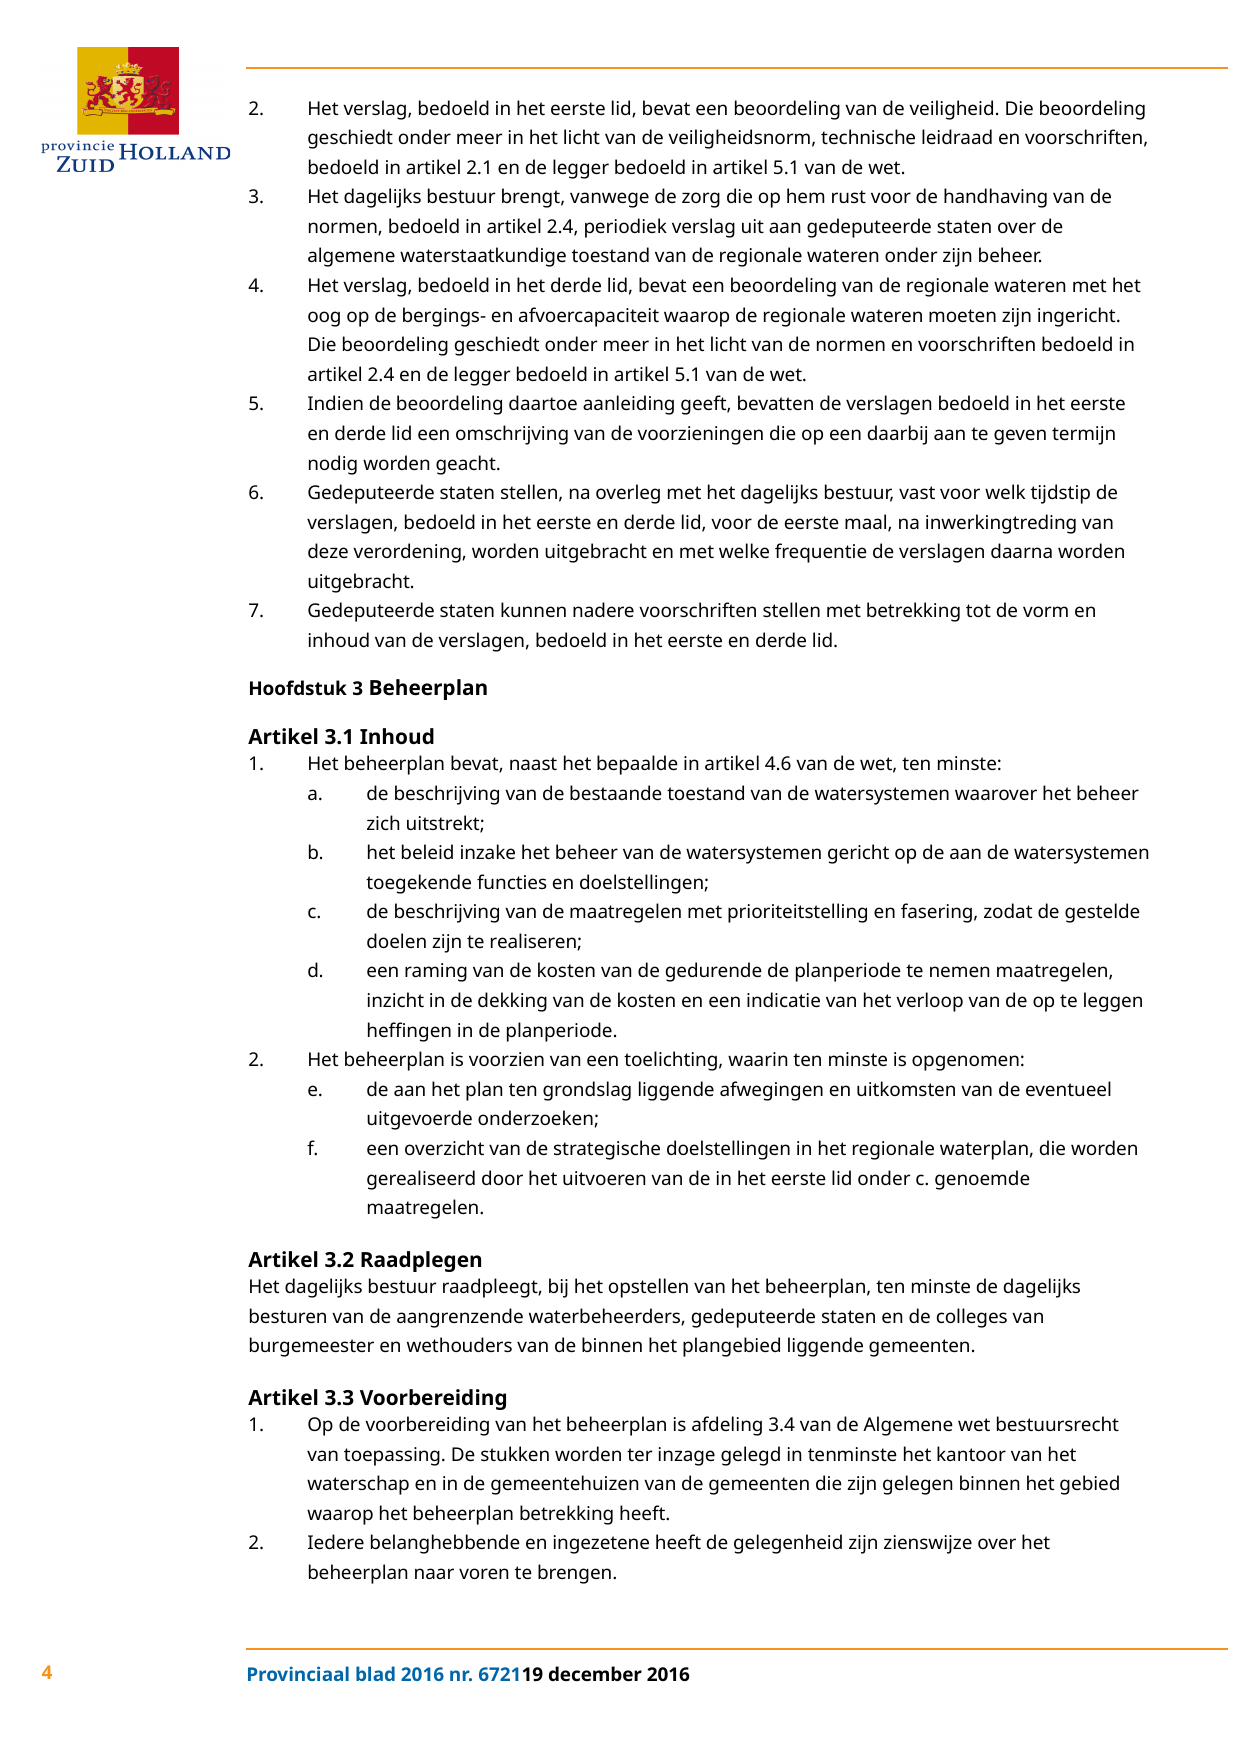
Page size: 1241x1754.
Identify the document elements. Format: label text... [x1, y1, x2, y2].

list een raming van de kosten van de gedurende de planperiode te nemen maatregelen, inzicht in de dekking van de kosten en een indicatie van het verloop van de op te leggen heffingen in de planperiode. [307, 958, 1152, 1043]
text Artikel 3.1 Inhoud [248, 722, 1152, 751]
picture [41, 47, 231, 172]
list Het dagelijks bestuur brengt, vanwege de zorg die op hem rust voor de handhaving van de normen, bedoeld in artikel 2.4, periodiek verslag uit aan gedeputeerde staten over de algemene waterstaatkundige toestand van de regionale wateren onder zijn beheer. [248, 183, 1152, 268]
list Op de voorbereiding van het beheerplan is afdeling 3.4 van de Algemene wet bestuursrecht van toepassing. De stukken worden ter inzage gelegd in tenminste het kantoor van het waterschap en in de gemeentehuizen van de gemeenten die zijn gelegen binnen het gebied waarop het beheerplan betrekking heeft. [248, 1411, 1152, 1526]
list Indien de beoordeling daartoe aanleiding geeft, bevatten de verslagen bedoeld in het eerste en derde lid een omschrijving van de voorzieningen die op een daarbij aan te geven termijn nodig worden geacht. [248, 391, 1152, 476]
list de beschrijving van de bestaande toestand van de watersystemen waarover het beheer zich uitstrekt; [307, 780, 1152, 836]
list Het verslag, bedoeld in het derde lid, bevat een beoordeling van de regionale wateren met het oog op de bergings- en afvoercapaciteit waarop de regionale wateren moeten zijn ingericht. Die beoordeling geschiedt onder meer in het licht van de normen en voorschriften bedoeld in artikel 2.4 en de legger bedoeld in artikel 5.1 van de wet. [248, 272, 1152, 387]
text Artikel 3.3 Voorbereiding [248, 1383, 1152, 1411]
list de beschrijving van de maatregelen met prioriteitstelling en fasering, zodat de gestelde doelen zijn te realiseren; [307, 898, 1152, 954]
list Iedere belanghebbende en ingezetene heeft de gelegenheid zijn zienswijze over het beheerplan naar voren te brengen. [248, 1529, 1152, 1585]
text Hoofdstuk 3 Beheerplan [248, 673, 1152, 701]
list Het beheerplan is voorzien van een toelichting, waarin ten minste is opgenomen: [248, 1046, 1152, 1072]
text Het dagelijks bestuur raadpleegt, bij het opstellen van het beheerplan, ten minste de dagelijks besturen van de aangrenzende waterbeheerders, gedeputeerde staten en de colleges van burgemeester en wethouders van de binnen het plangebied liggende gemeenten. [248, 1273, 1152, 1358]
list een overzicht van de strategische doelstellingen in het regionale waterplan, die worden gerealiseerd door het uitvoeren van de in het eerste lid onder c. genoemde maatregelen. [307, 1135, 1152, 1220]
text Artikel 3.2 Raadplegen [248, 1245, 1152, 1273]
list Gedeputeerde staten kunnen nadere voorschriften stellen met betrekking tot de vorm en inhoud van de verslagen, bedoeld in het eerste en derde lid. [248, 598, 1152, 653]
list Het verslag, bedoeld in het eerste lid, bevat een beoordeling van de veiligheid. Die beoordeling geschiedt onder meer in het licht van de veiligheidsnorm, technische leidraad en voorschriften, bedoeld in artikel 2.1 en de legger bedoeld in artikel 5.1 van de wet. [248, 95, 1152, 180]
list Het beheerplan bevat, naast het bepaalde in artikel 4.6 van de wet, ten minste: [248, 751, 1152, 776]
list de aan het plan ten grondslag liggende afwegingen en uitkomsten van de eventueel uitgevoerde onderzoeken; [307, 1076, 1152, 1131]
list Gedeputeerde staten stellen, na overleg met het dagelijks bestuur, vast voor welk tijdstip de verslagen, bedoeld in het eerste en derde lid, voor de eerste maal, na inwerkingtreding van deze verordening, worden uitgebracht en met welke frequentie de verslagen daarna worden uitgebracht. [248, 479, 1152, 594]
list het beleid inzake het beheer van de watersystemen gericht op de aan de watersystemen toegekende functies en doelstellingen; [307, 839, 1152, 895]
